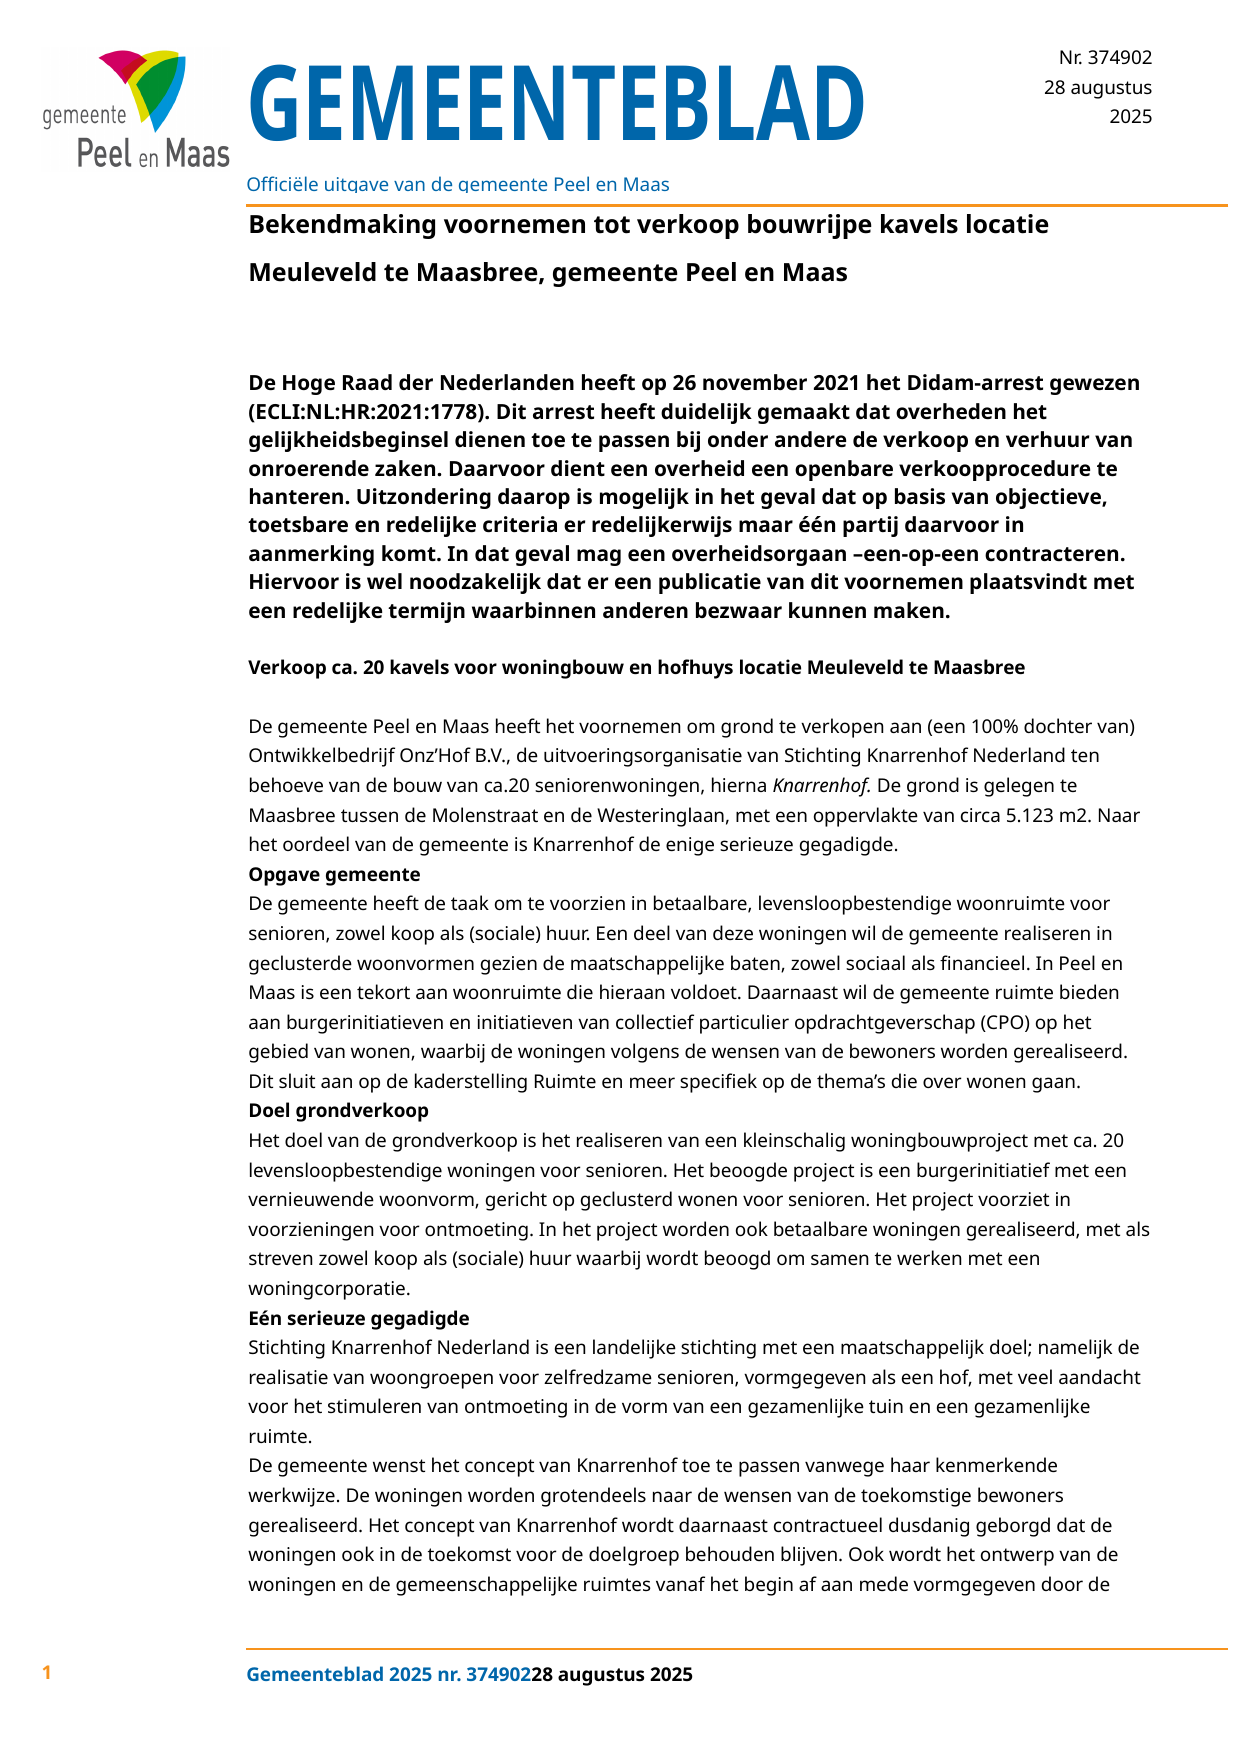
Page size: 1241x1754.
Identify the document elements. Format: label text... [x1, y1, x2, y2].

text De Hoge Raad der Nederlanden heeft op 26 november 2021 het Didam-arrest gewezen (ECLI:NL:HR:2021:1778). Dit arrest heeft duidelijk gemaakt dat overheden het gelijkheidsbeginsel dienen toe te passen bij onder andere de verkoop en verhuur van onroerende zaken. Daarvoor dient een overheid een openbare verkoopprocedure te hanteren. Uitzondering daarop is mogelijk in het geval dat op basis van objectieve, toetsbare en redelijke criteria er redelijkerwijs maar één partij daarvoor in aanmerking komt. In dat geval mag een overheidsorgaan –een-op-een contracteren. Hiervoor is wel noodzakelijk dat er een publicatie van dit voornemen plaatsvindt met een redelijke termijn waarbinnen anderen bezwaar kunnen maken. [248, 368, 1152, 624]
picture [41, 47, 231, 172]
text Bekendmaking voornemen tot verkoop bouwrijpe kavels locatie Meuleveld te Maasbree, gemeente Peel en Maas [248, 207, 1152, 288]
text Opgave gemeente [248, 861, 1152, 887]
text De gemeente wenst het concept van Knarrenhof toe te passen vanwege haar kenmerkende werkwijze. De woningen worden grotendeels naar de wensen van de toekomstige bewoners gerealiseerd. Het concept van Knarrenhof wordt daarnaast contractueel dusdanig geborgd dat de woningen ook in de toekomst voor de doelgroep behouden blijven. Ook wordt het ontwerp van de woningen en de gemeenschappelijke ruimtes vanaf het begin af aan mede vormgegeven door de [248, 1453, 1152, 1597]
text De gemeente Peel en Maas heeft het voornemen om grond te verkopen aan (een 100% dochter van) Ontwikkelbedrijf Onz’Hof B.V., de uitvoeringsorganisatie van Stichting Knarrenhof Nederland ten behoeve van de bouw van ca.20 seniorenwoningen, hierna Knarrenhof. De grond is gelegen te Maasbree tussen de Molenstraat en de Westeringlaan, met een oppervlakte van circa 5.123 m2. Naar het oordeel van de gemeente is Knarrenhof de enige serieuze gegadigde. [248, 713, 1152, 857]
text Doel grondverkoop [248, 1098, 1152, 1123]
text De gemeente heeft de taak om te voorzien in betaalbare, levensloopbestendige woonruimte voor senioren, zowel koop als (sociale) huur. Een deel van deze woningen wil de gemeente realiseren in geclusterde woonvormen gezien de maatschappelijke baten, zowel sociaal als financieel. In Peel en Maas is een tekort aan woonruimte die hieraan voldoet. Daarnaast wil de gemeente ruimte bieden aan burgerinitiatieven en initiatieven van collectief particulier opdrachtgeverschap (CPO) op het gebied van wonen, waarbij de woningen volgens de wensen van de bewoners worden gerealiseerd. Dit sluit aan op de kaderstelling Ruimte en meer specifiek op de thema’s die over wonen gaan. [248, 891, 1152, 1094]
text Eén serieuze gegadigde [248, 1305, 1152, 1330]
text Stichting Knarrenhof Nederland is een landelijke stichting met een maatschappelijk doel; namelijk de realisatie van woongroepen voor zelfredzame senioren, vormgegeven als een hof, met veel aandacht voor het stimuleren van ontmoeting in de vorm van een gezamenlijke tuin en een gezamenlijke ruimte. [248, 1334, 1152, 1449]
text Het doel van de grondverkoop is het realiseren van een kleinschalig woningbouwproject met ca. 20 levensloopbestendige woningen voor senioren. Het beoogde project is een burgerinitiatief met een vernieuwende woonvorm, gericht op geclusterd wonen voor senioren. Het project voorziet in voorzieningen voor ontmoeting. In het project worden ook betaalbare woningen gerealiseerd, met als streven zowel koop als (sociale) huur waarbij wordt beoogd om samen te werken met een woningcorporatie. [248, 1127, 1152, 1301]
text Verkoop ca. 20 kavels voor woningbouw en hofhuys locatie Meuleveld te Maasbree [248, 654, 1152, 679]
